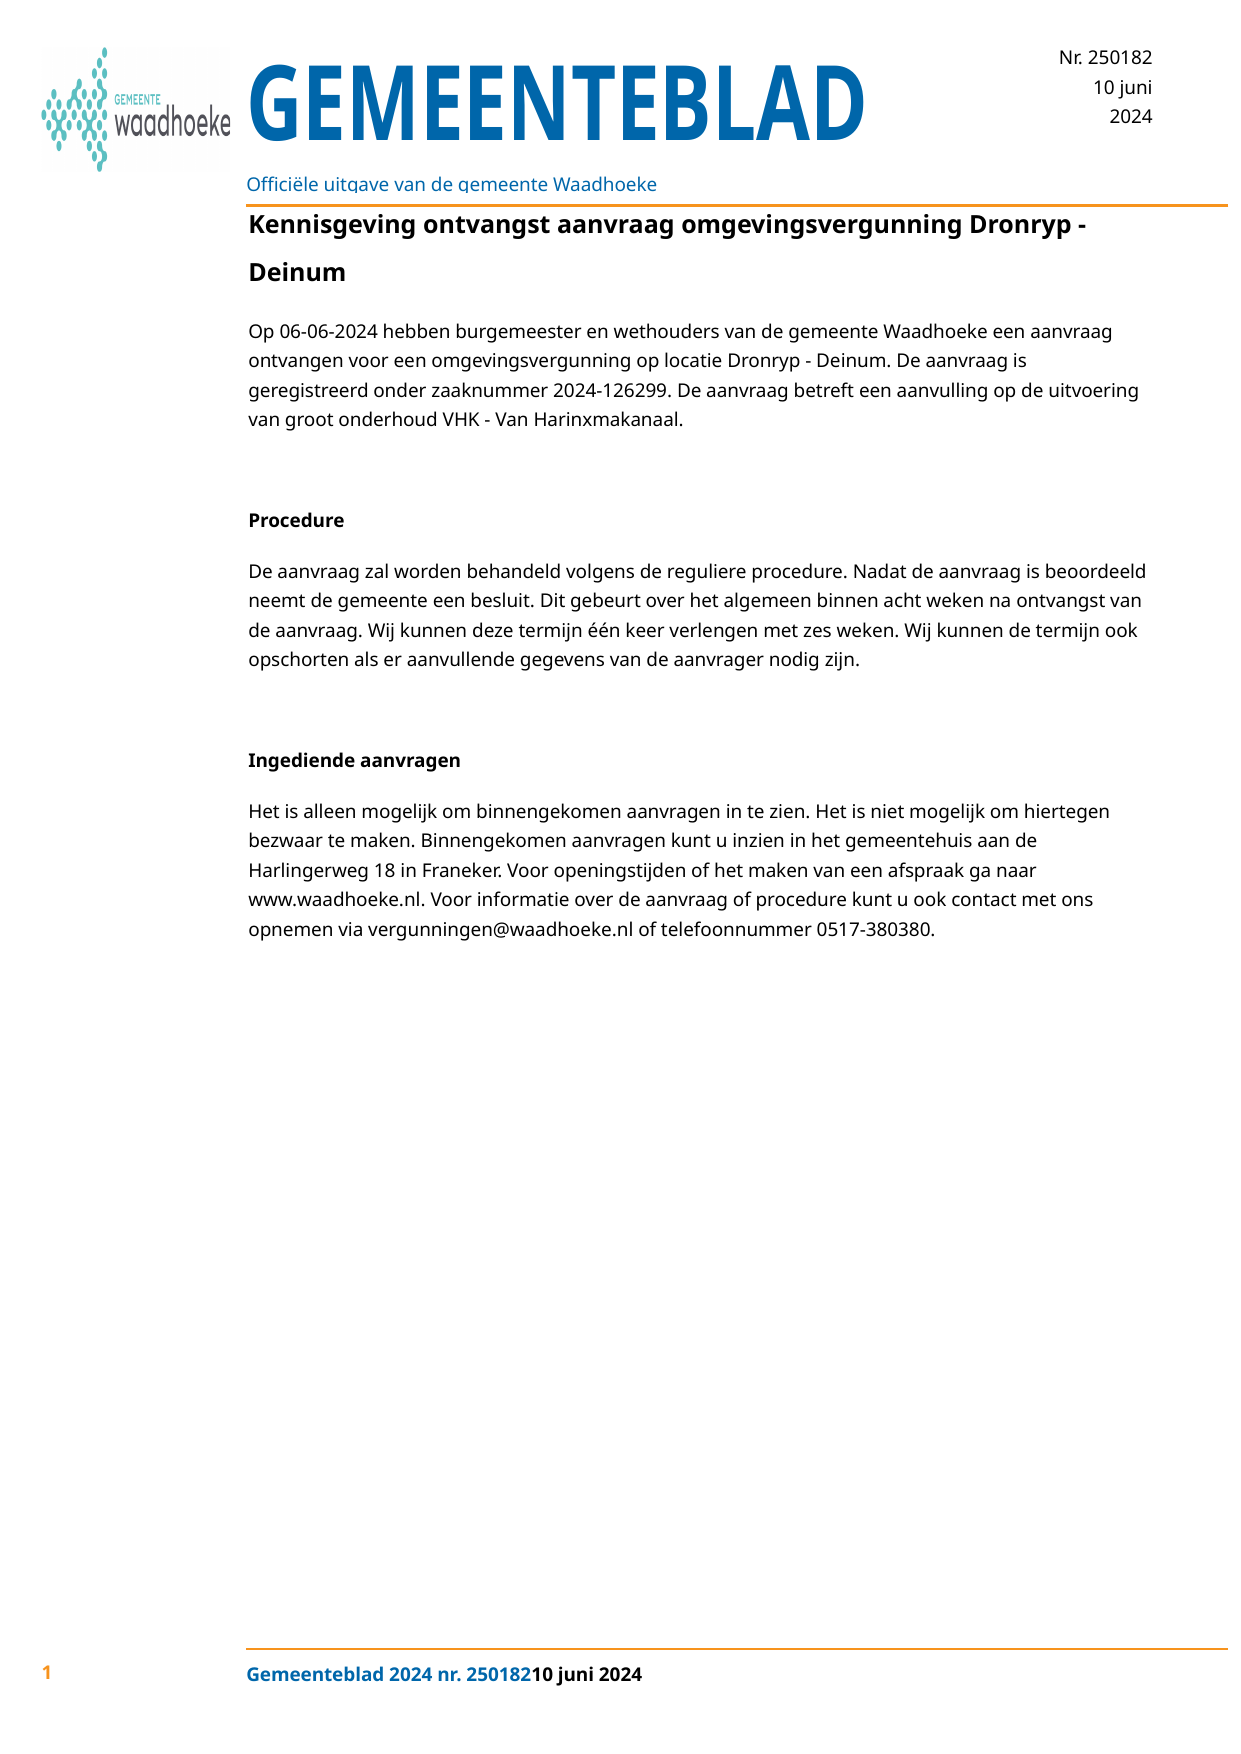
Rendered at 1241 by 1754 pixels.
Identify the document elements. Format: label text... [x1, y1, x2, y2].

text De aanvraag zal worden behandeld volgens de reguliere procedure. Nadat de aanvraag is beoordeeld neemt de gemeente een besluit. Dit gebeurt over het algemeen binnen acht weken na ontvangst van de aanvraag. Wij kunnen deze termijn één keer verlengen met zes weken. Wij kunnen de termijn ook opschorten als er aanvullende gegevens van de aanvrager nodig zijn. [248, 558, 1152, 672]
text Kennisgeving ontvangst aanvraag omgevingsvergunning Dronryp - Deinum [248, 207, 1152, 288]
text Procedure [248, 507, 1152, 533]
text Het is alleen mogelijk om binnengekomen aanvragen in te zien. Het is niet mogelijk om hiertegen bezwaar te maken. Binnengekomen aanvragen kunt u inzien in het gemeentehuis aan de Harlingerweg 18 in Franeker. Voor openingstijden of het maken van een afspraak ga naar www.waadhoeke.nl. Voor informatie over de aanvraag of procedure kunt u ook contact met ons opnemen via vergunningen@waadhoeke.nl of telefoonnummer 0517-380380. [248, 798, 1152, 942]
text Op 06-06-2024 hebben burgemeester en wethouders van de gemeente Waadhoeke een aanvraag ontvangen voor een omgevingsvergunning op locatie Dronryp - Deinum. De aanvraag is geregistreerd onder zaaknummer 2024-126299. De aanvraag betreft een aanvulling op de uitvoering van groot onderhoud VHK - Van Harinxmakanaal. [248, 318, 1152, 432]
text Ingediende aanvragen [248, 747, 1152, 773]
picture [41, 47, 231, 172]
